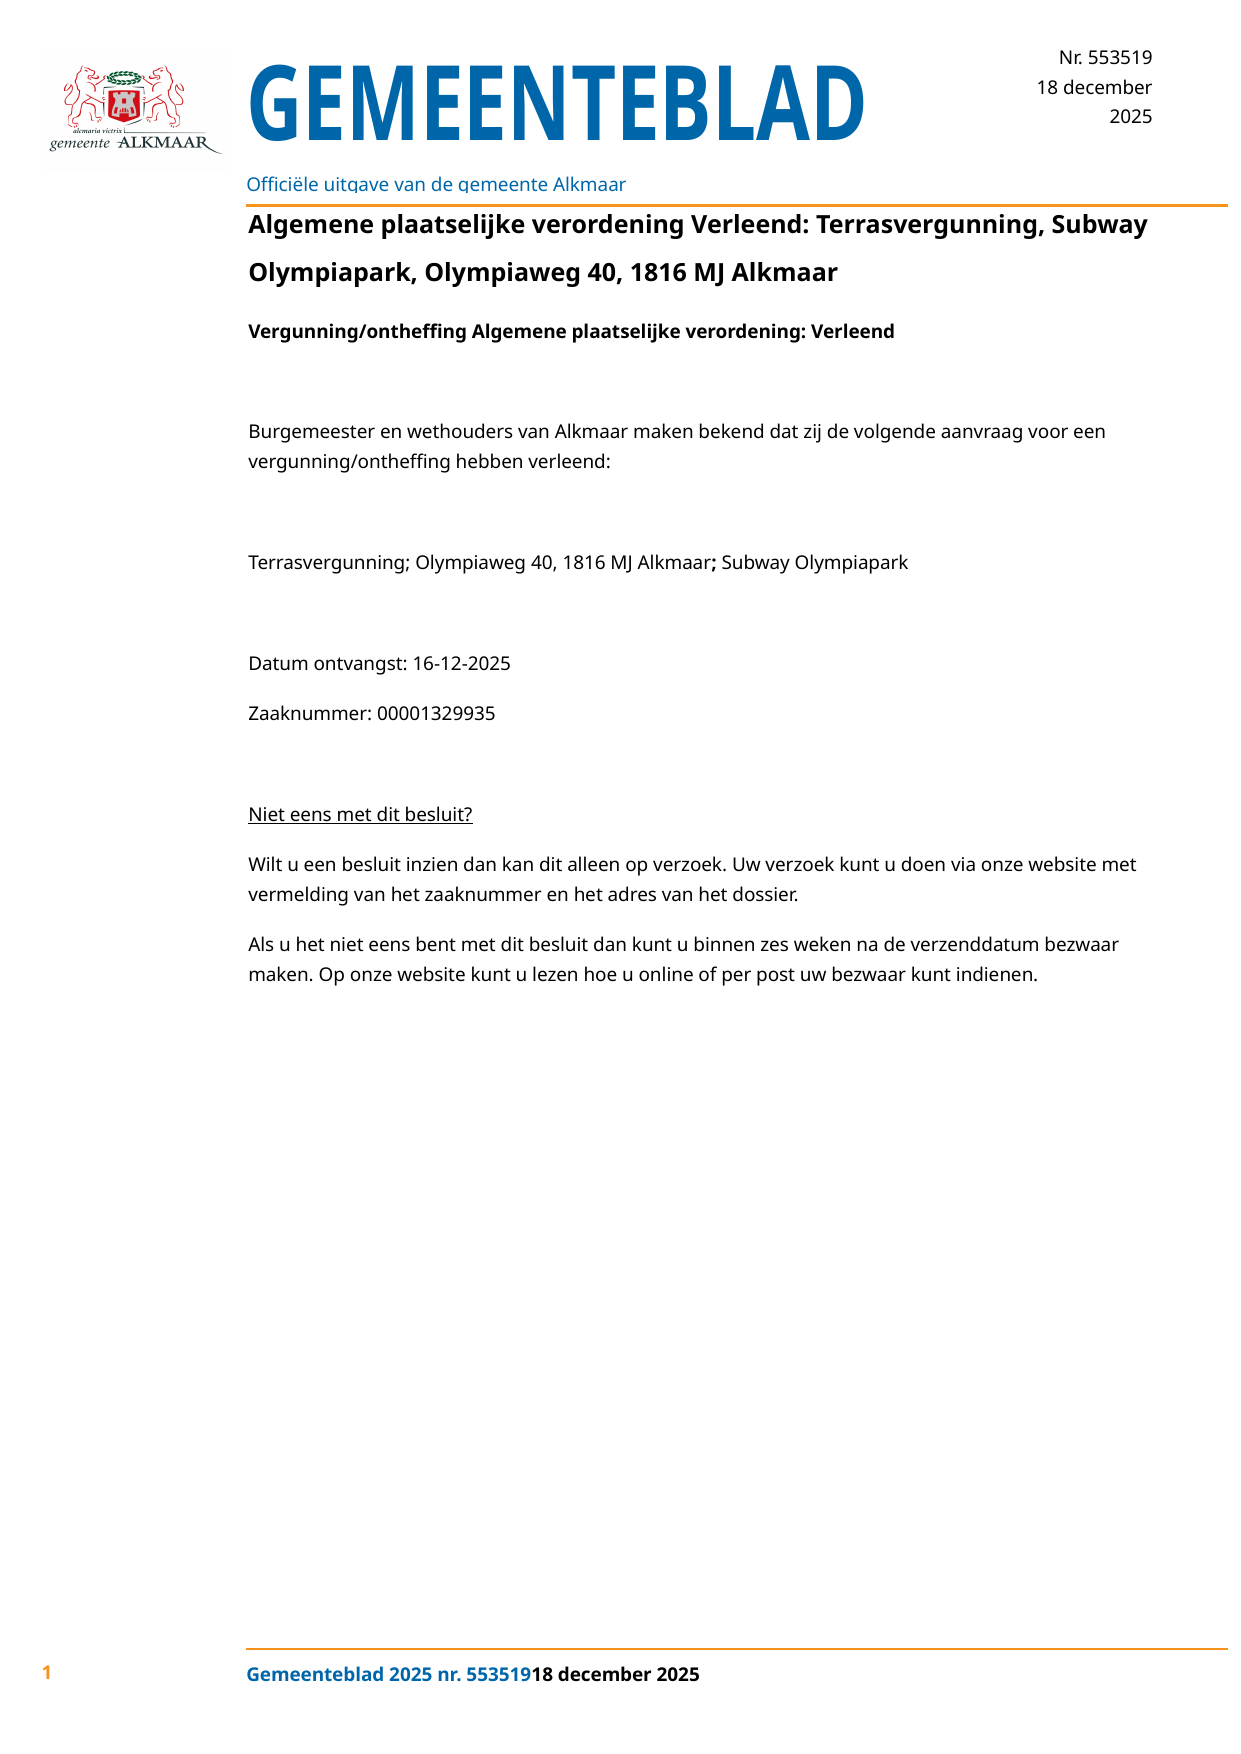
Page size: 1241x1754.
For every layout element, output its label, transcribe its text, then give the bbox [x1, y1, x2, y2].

text Algemene plaatselijke verordening Verleend: Terrasvergunning, Subway Olympiapark, Olympiaweg 40, 1816 MJ Alkmaar [248, 207, 1152, 288]
text Wilt u een besluit inzien dan kan dit alleen op verzoek. Uw verzoek kunt u doen via onze website met vermelding van het zaaknummer en het adres van het dossier. [248, 852, 1152, 907]
text Als u het niet eens bent met dit besluit dan kunt u binnen zes weken na de verzenddatum bezwaar maken. Op onze website kunt u lezen hoe u online of per post uw bezwaar kunt indienen. [248, 932, 1152, 987]
text Datum ontvangst: 16-12-2025 [248, 650, 1152, 676]
text Zaaknummer: 00001329935 [248, 700, 1152, 726]
text Vergunning/ontheffing Algemene plaatselijke verordening: Verleend [248, 318, 1152, 344]
text Terrasvergunning; Olympiaweg 40, 1816 MJ Alkmaar; Subway Olympiapark [248, 549, 1152, 575]
text Niet eens met dit besluit? [248, 801, 1152, 827]
text Burgemeester en wethouders van Alkmaar maken bekend dat zij de volgende aanvraag voor een vergunning/ontheffing hebben verleend: [248, 419, 1152, 474]
picture [41, 47, 231, 172]
